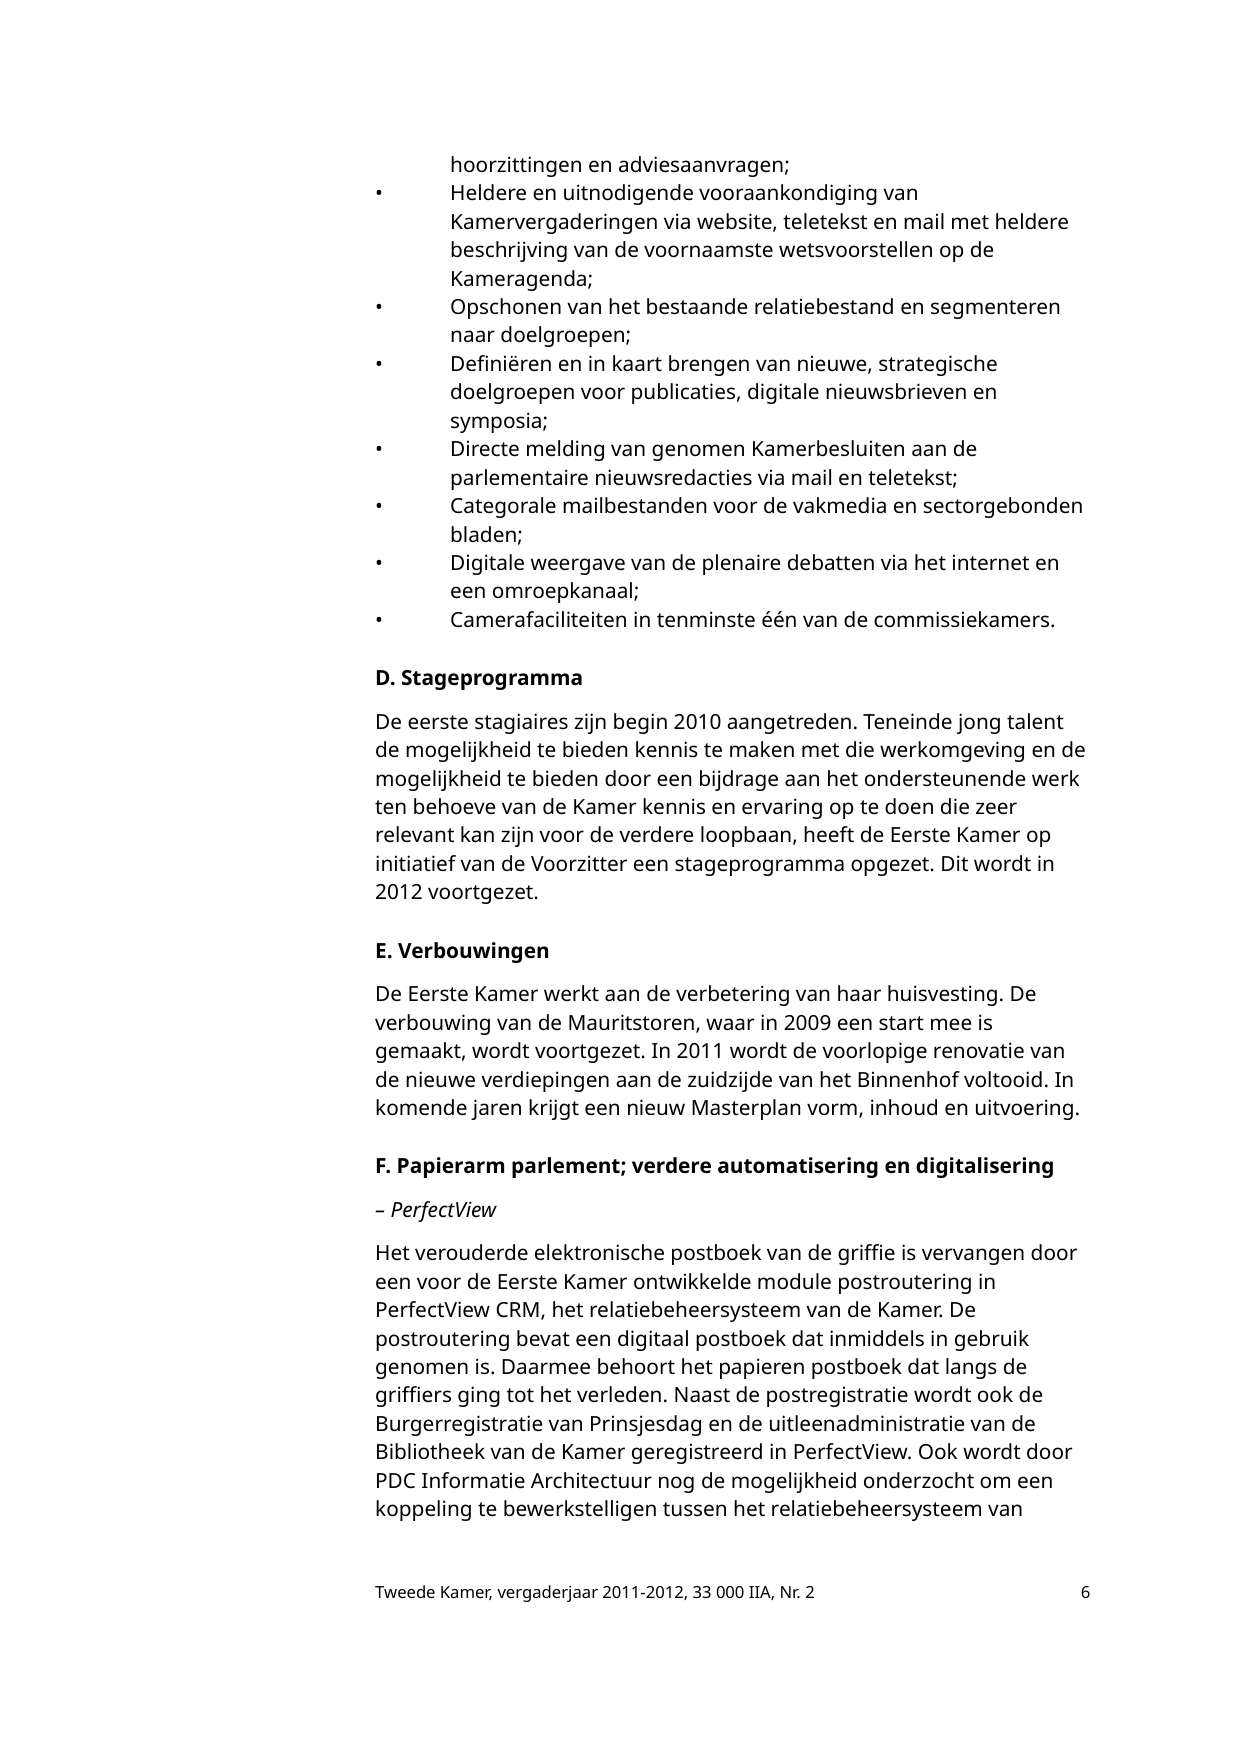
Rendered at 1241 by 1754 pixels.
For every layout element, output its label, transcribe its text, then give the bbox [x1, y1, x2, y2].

list Heldere en uitnodigende vooraankondiging van Kamervergaderingen via website, teletekst en mail met heldere beschrijving van de voornaamste wetsvoorstellen op de Kameragenda; [375, 178, 1090, 292]
text D. Stageprogramma [375, 663, 1090, 692]
text F. Papierarm parlement; verdere automatisering en digitalisering [375, 1152, 1090, 1180]
list Categorale mailbestanden voor de vakmedia en sectorgebonden bladen; [375, 491, 1090, 548]
list Digitale weergave van de plenaire debatten via het internet en een omroepkanaal; [375, 548, 1090, 605]
list Opschonen van het bestaande relatiebestand en segmenteren naar doelgroepen; [375, 292, 1090, 349]
text De eerste stagiaires zijn begin 2010 aangetreden. Teneinde jong talent de mogelijkheid te bieden kennis te maken met die werkomgeving en de mogelijkheid te bieden door een bijdrage aan het ondersteunende werk ten behoeve van de Kamer kennis en ervaring op te doen die zeer relevant kan zijn voor de verdere loopbaan, heeft de Eerste Kamer op initiatief van de Voorzitter een stageprogramma opgezet. Dit wordt in 2012 voortgezet. [375, 707, 1090, 906]
list Camerafaciliteiten in tenminste één van de commissiekamers. [375, 605, 1090, 633]
text E. Verbouwingen [375, 936, 1090, 964]
text De Eerste Kamer werkt aan de verbetering van haar huisvesting. De verbouwing van de Mauritstoren, waar in 2009 een start mee is gemaakt, wordt voortgezet. In 2011 wordt de voorlopige renovatie van de nieuwe verdiepingen aan de zuidzijde van het Binnenhof voltooid. In komende jaren krijgt een nieuw Masterplan vorm, inhoud en uitvoering. [375, 979, 1090, 1122]
text – PerfectView [375, 1195, 1090, 1223]
list hoorzittingen en adviesaanvragen; [375, 150, 1090, 178]
list Definiëren en in kaart brengen van nieuwe, strategische doelgroepen voor publicaties, digitale nieuwsbrieven en symposia; [375, 349, 1090, 434]
list Directe melding van genomen Kamerbesluiten aan de parlementaire nieuwsredacties via mail en teletekst; [375, 434, 1090, 491]
text Het verouderde elektronische postboek van de griffie is vervangen door een voor de Eerste Kamer ontwikkelde module postroutering in PerfectView CRM, het relatiebeheersysteem van de Kamer. De postroutering bevat een digitaal postboek dat inmiddels in gebruik genomen is. Daarmee behoort het papieren postboek dat langs de griffiers ging tot het verleden. Naast de postregistratie wordt ook de Burgerregistratie van Prinsjesdag en de uitleenadministratie van de Bibliotheek van de Kamer geregistreerd in PerfectView. Ook wordt door PDC Informatie Architectuur nog de mogelijkheid onderzocht om een koppeling te bewerkstelligen tussen het relatiebeheersysteem van [375, 1238, 1090, 1523]
